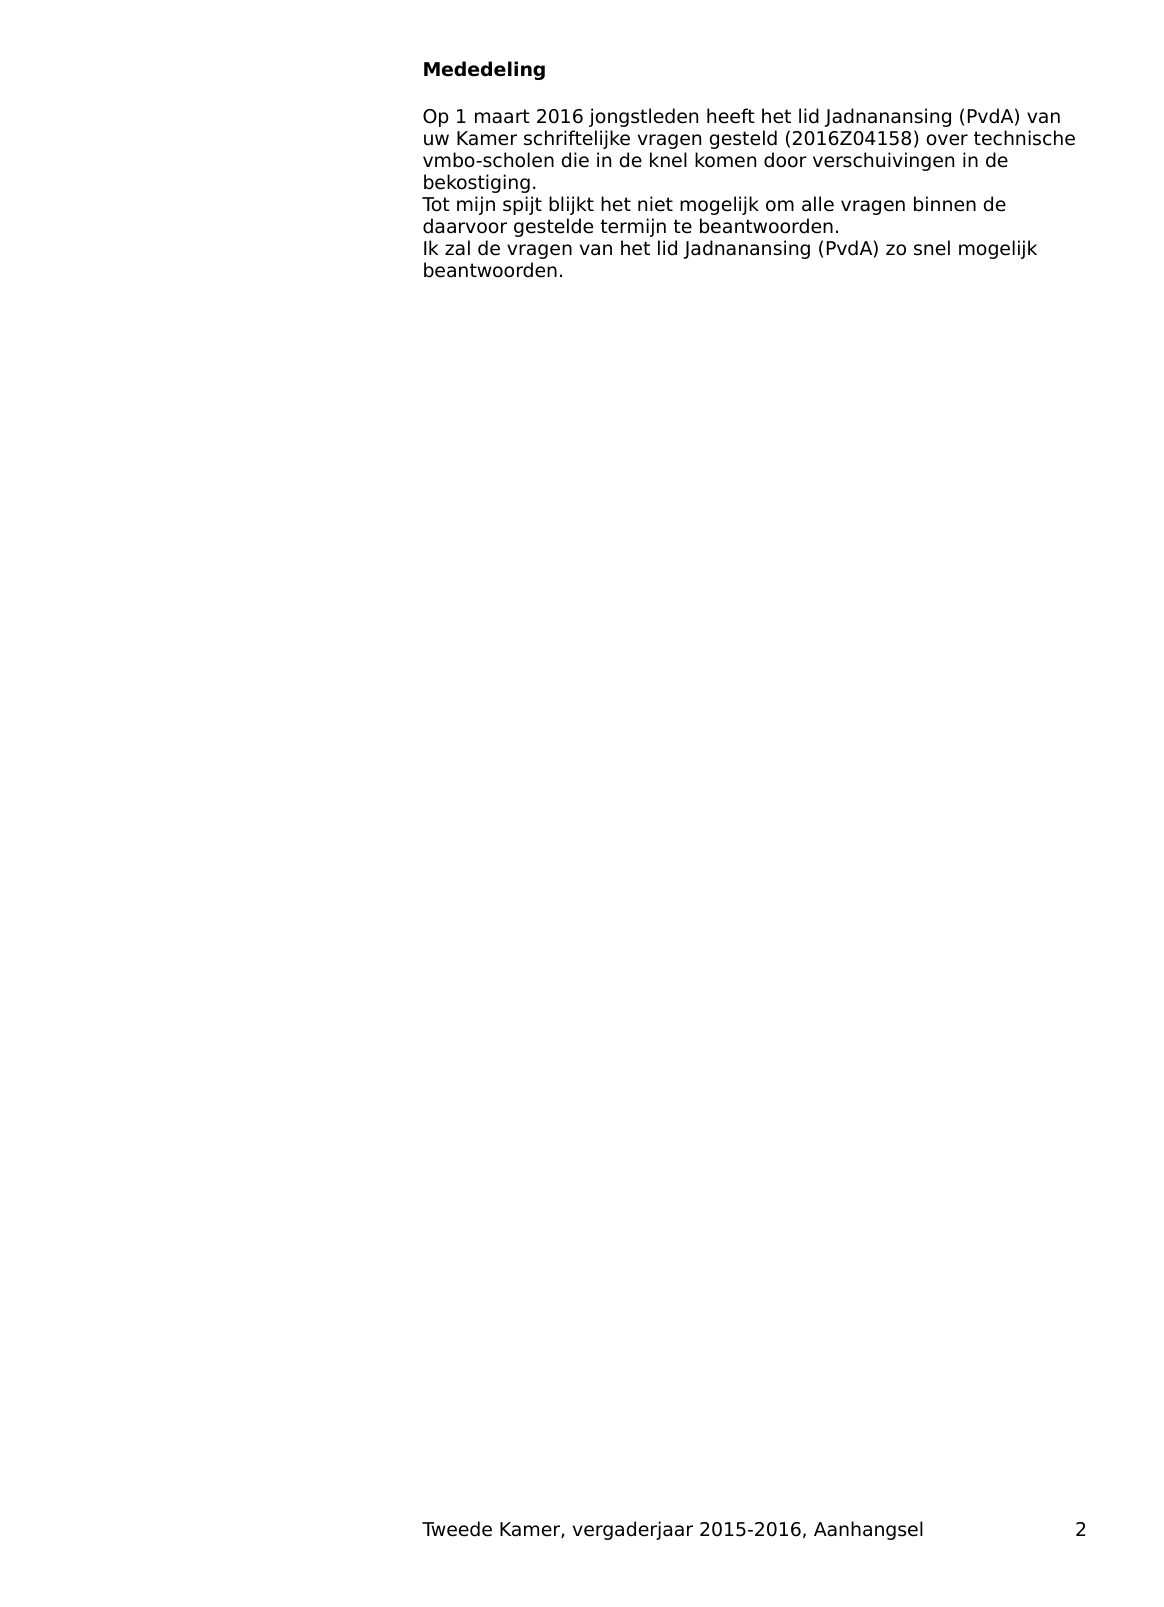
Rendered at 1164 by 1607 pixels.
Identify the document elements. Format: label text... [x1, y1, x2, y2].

text Ik zal de vragen van het lid Jadnanansing (PvdA) zo snel mogelijk beantwoorden. [422, 238, 1087, 282]
text Op 1 maart 2016 jongstleden heeft het lid Jadnanansing (PvdA) van uw Kamer schriftelijke vragen gesteld (2016Z04158) over technische vmbo-scholen die in de knel komen door verschuivingen in de bekostiging. [422, 106, 1087, 194]
text Tot mijn spijt blijkt het niet mogelijk om alle vragen binnen de daarvoor gestelde termijn te beantwoorden. [422, 194, 1087, 238]
subtitle Mededeling [422, 59, 1087, 81]
